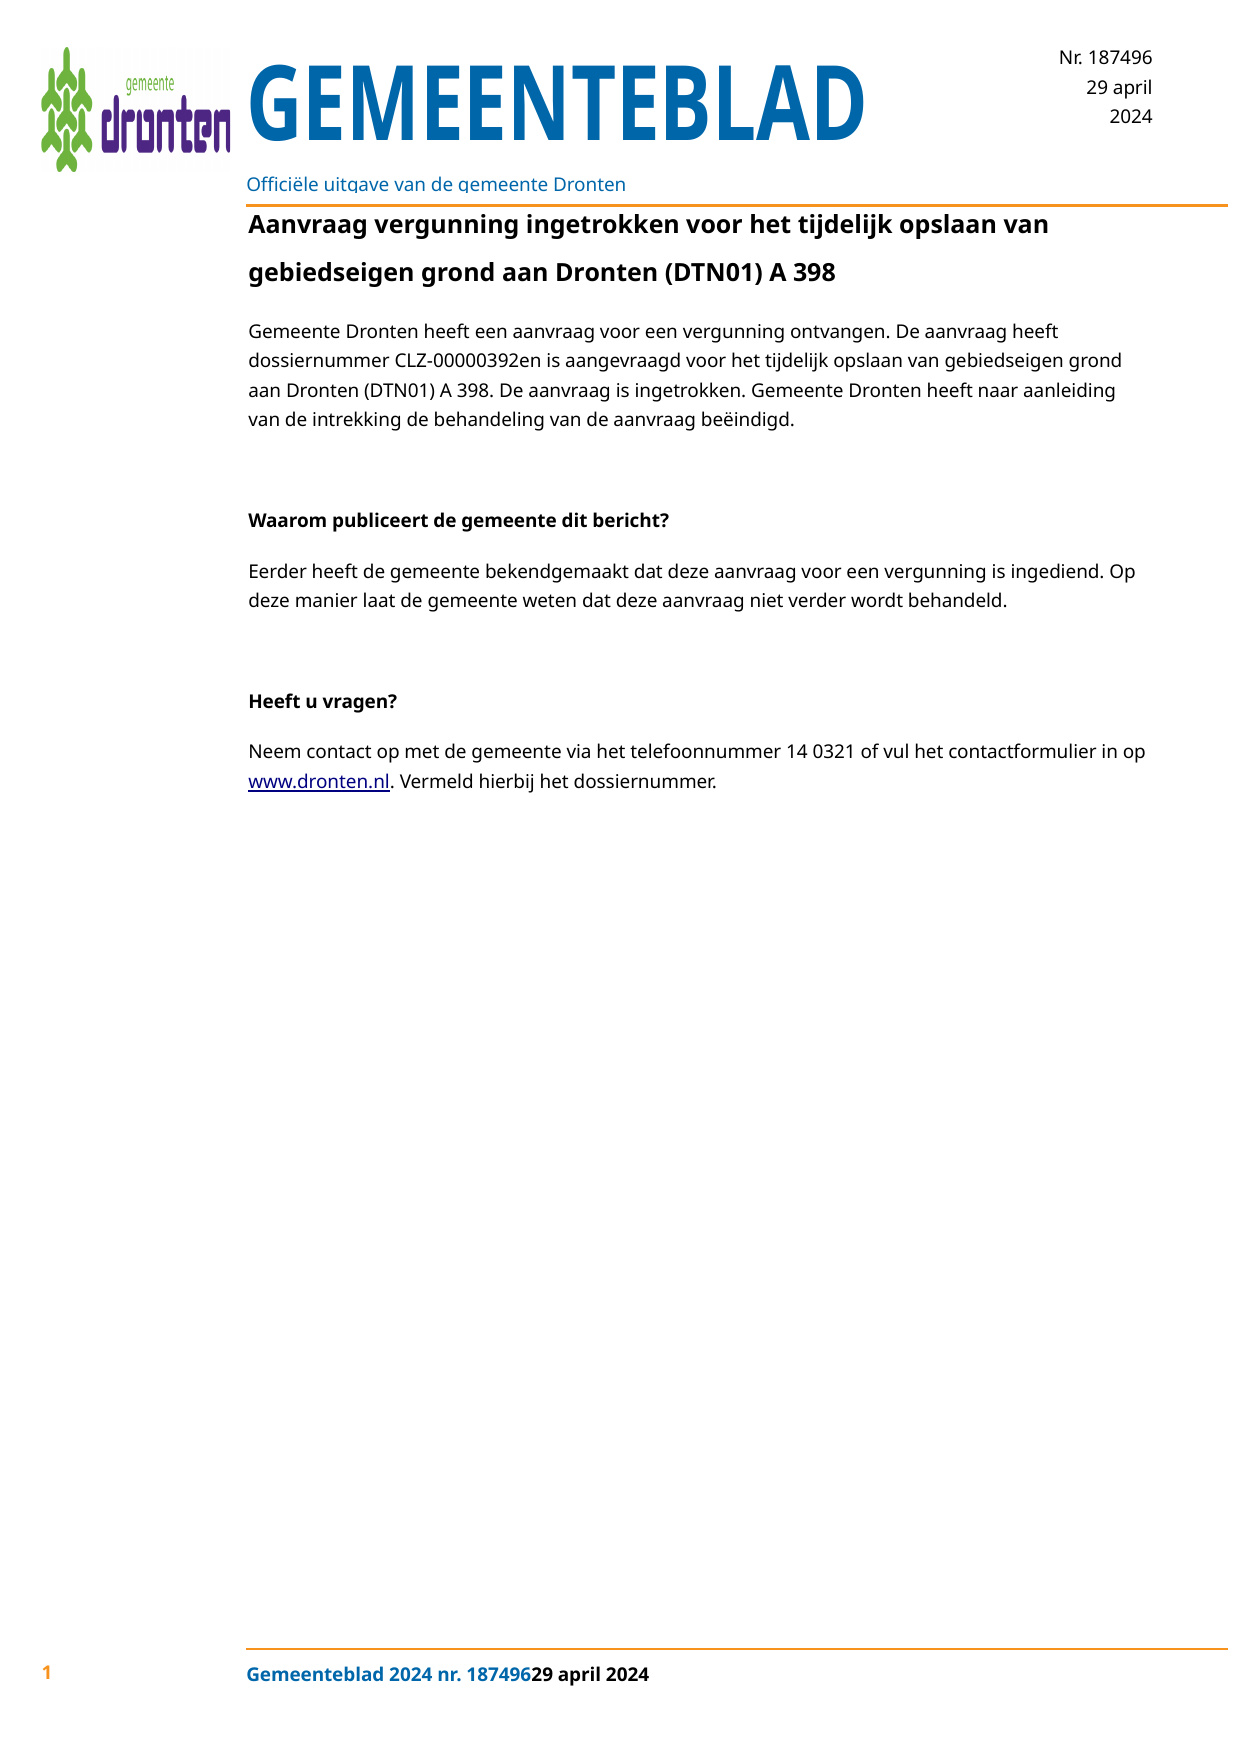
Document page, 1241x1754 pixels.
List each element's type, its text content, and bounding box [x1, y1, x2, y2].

text Waarom publiceert de gemeente dit bericht? [248, 507, 1152, 533]
text Heeft u vragen? [248, 688, 1152, 714]
text Neem contact op met de gemeente via het telefoonnummer 14 0321 of vul het contactformulier in op www.dronten.nl. Vermeld hierbij het dossiernummer. [248, 739, 1152, 794]
text Eerder heeft de gemeente bekendgemaakt dat deze aanvraag voor een vergunning is ingediend. Op deze manier laat de gemeente weten dat deze aanvraag niet verder wordt behandeld. [248, 558, 1152, 613]
text Aanvraag vergunning ingetrokken voor het tijdelijk opslaan van gebiedseigen grond aan Dronten (DTN01) A 398 [248, 207, 1152, 288]
text Gemeente Dronten heeft een aanvraag voor een vergunning ontvangen. De aanvraag heeft dossiernummer CLZ-00000392en is aangevraagd voor het tijdelijk opslaan van gebiedseigen grond aan Dronten (DTN01) A 398. De aanvraag is ingetrokken. Gemeente Dronten heeft naar aanleiding van de intrekking de behandeling van de aanvraag beëindigd. [248, 318, 1152, 432]
picture [41, 47, 231, 172]
